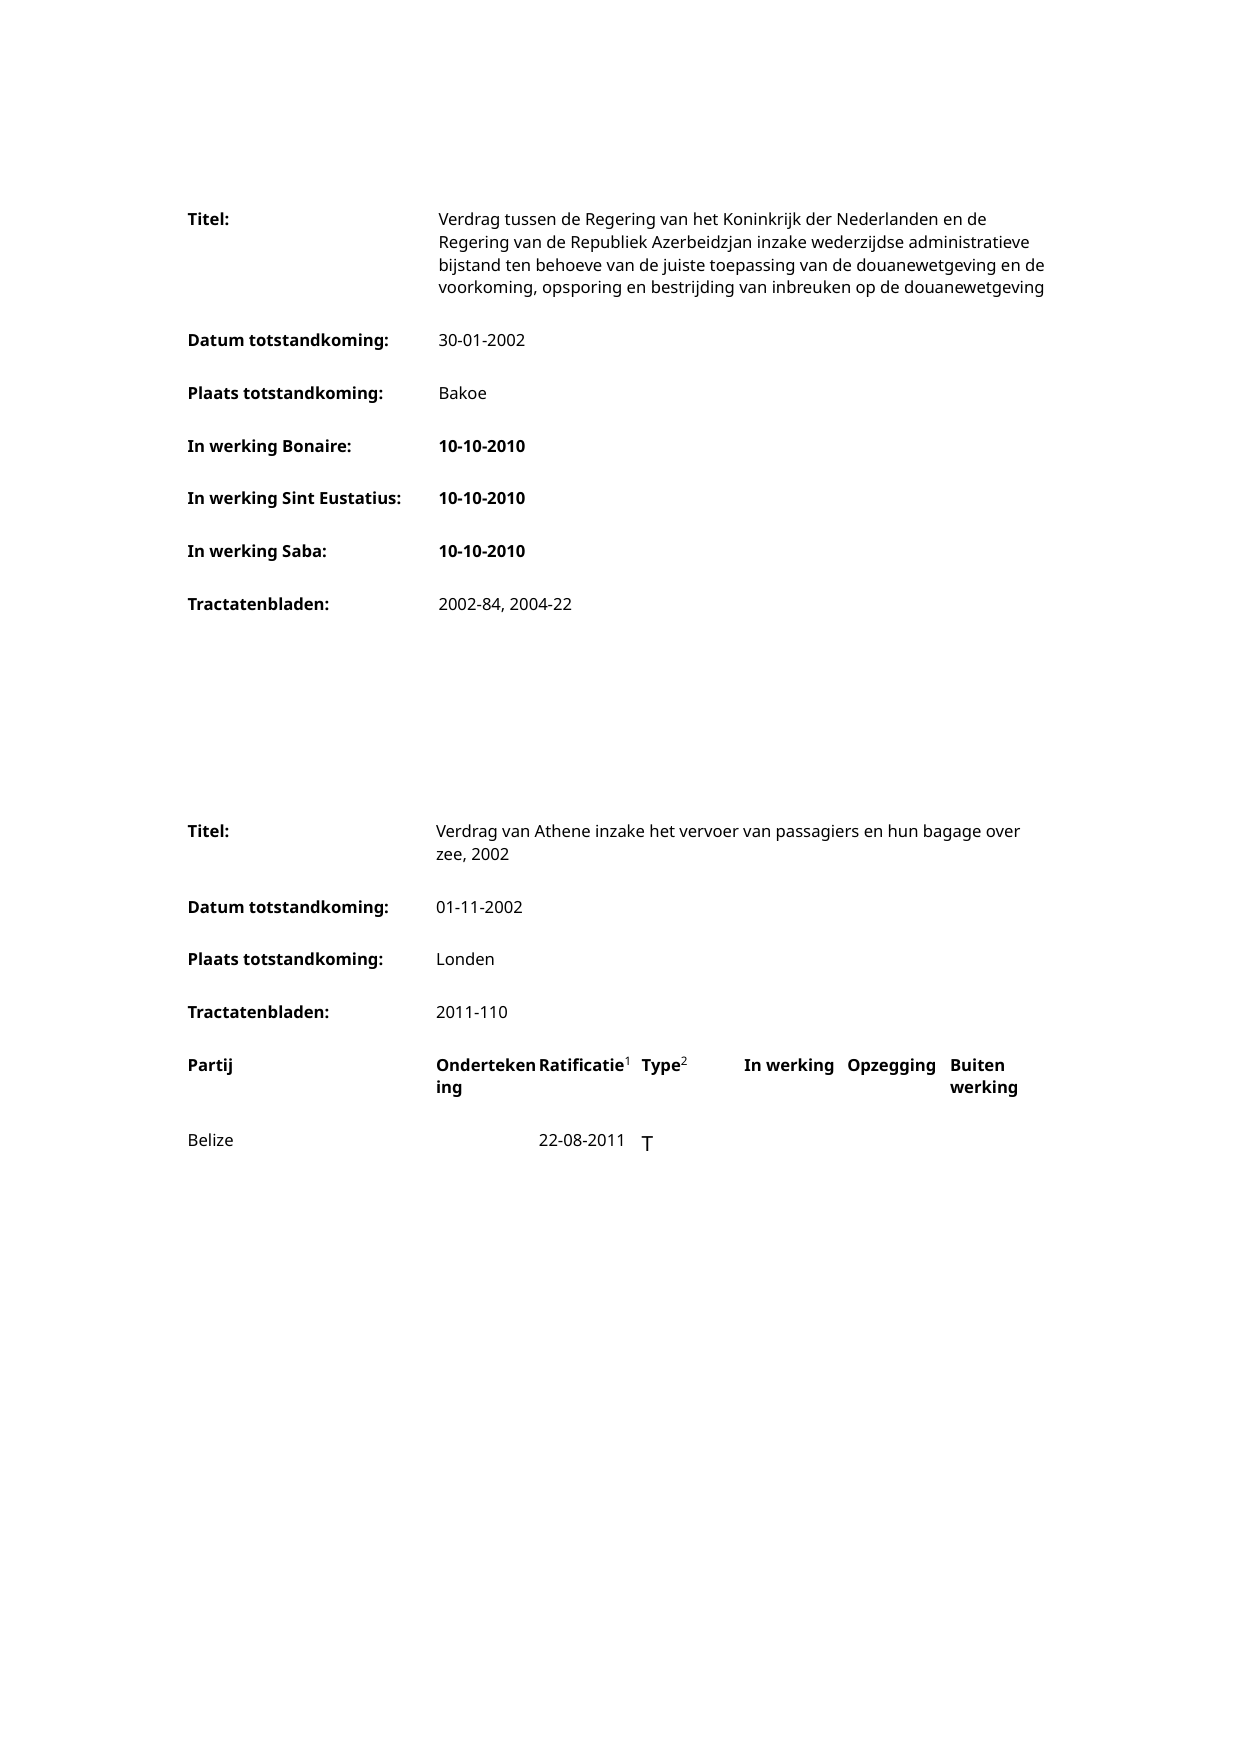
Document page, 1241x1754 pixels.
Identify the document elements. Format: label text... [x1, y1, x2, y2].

table_cell [188, 645, 1053, 703]
table_cell 2011-110 [436, 1001, 1053, 1053]
table_cell In werking Bonaire: [188, 434, 438, 487]
table_header Titel: [188, 820, 436, 895]
table_cell In werking [744, 1053, 847, 1129]
table_cell In werking Saba: [188, 540, 438, 592]
table_cell Datum totstandkoming: [188, 329, 438, 381]
table_cell Datum totstandkoming: [188, 895, 436, 948]
table_cell Partij [188, 1053, 436, 1129]
table_cell [436, 1129, 539, 1187]
table_cell Ondertekening [436, 1053, 539, 1129]
table_header Titel: [188, 208, 438, 329]
table_cell 30-01-2002 [438, 329, 1053, 381]
table_cell Tractatenbladen: [188, 1001, 436, 1053]
table_cell 10-10-2010 [438, 487, 1053, 539]
table_cell Belize [188, 1129, 436, 1187]
table_cell [847, 1129, 950, 1187]
table_cell 22-08-2011 [539, 1129, 641, 1187]
table_cell Opzegging [847, 1053, 950, 1129]
table_cell 10-10-2010 [438, 434, 1053, 487]
table_cell In werking Sint Eustatius: [188, 487, 438, 539]
table_cell Plaats totstandkoming: [188, 948, 436, 1001]
table_header Verdrag tussen de Regering van het Koninkrijk der Nederlanden en de Regering van de Republiek Azerbeidzjan inzake wederzijdse administratieve bijstand ten behoeve van de juiste toepassing van de douanewetgeving en de voorkoming, opsporing en bestrijding van inbreuken op de douanewetgeving [438, 208, 1053, 329]
table_cell 01-11-2002 [436, 895, 1053, 948]
table_cell Type2 [641, 1053, 744, 1129]
table_cell Plaats totstandkoming: [188, 381, 438, 434]
table_cell Bakoe [438, 381, 1053, 434]
table_cell Londen [436, 948, 1053, 1001]
table_cell 10-10-2010 [438, 540, 1053, 592]
table_cell Buiten werking [950, 1053, 1053, 1129]
table_header Verdrag van Athene inzake het vervoer van passagiers en hun bagage over zee, 2002 [436, 820, 1053, 895]
table_cell Ratificatie1 [539, 1053, 641, 1129]
table_cell T [641, 1129, 744, 1187]
table_cell [744, 1129, 847, 1187]
table_cell Tractatenbladen: [188, 592, 438, 645]
table_cell [950, 1129, 1053, 1187]
table_cell 2002-84, 2004-22 [438, 592, 1053, 645]
